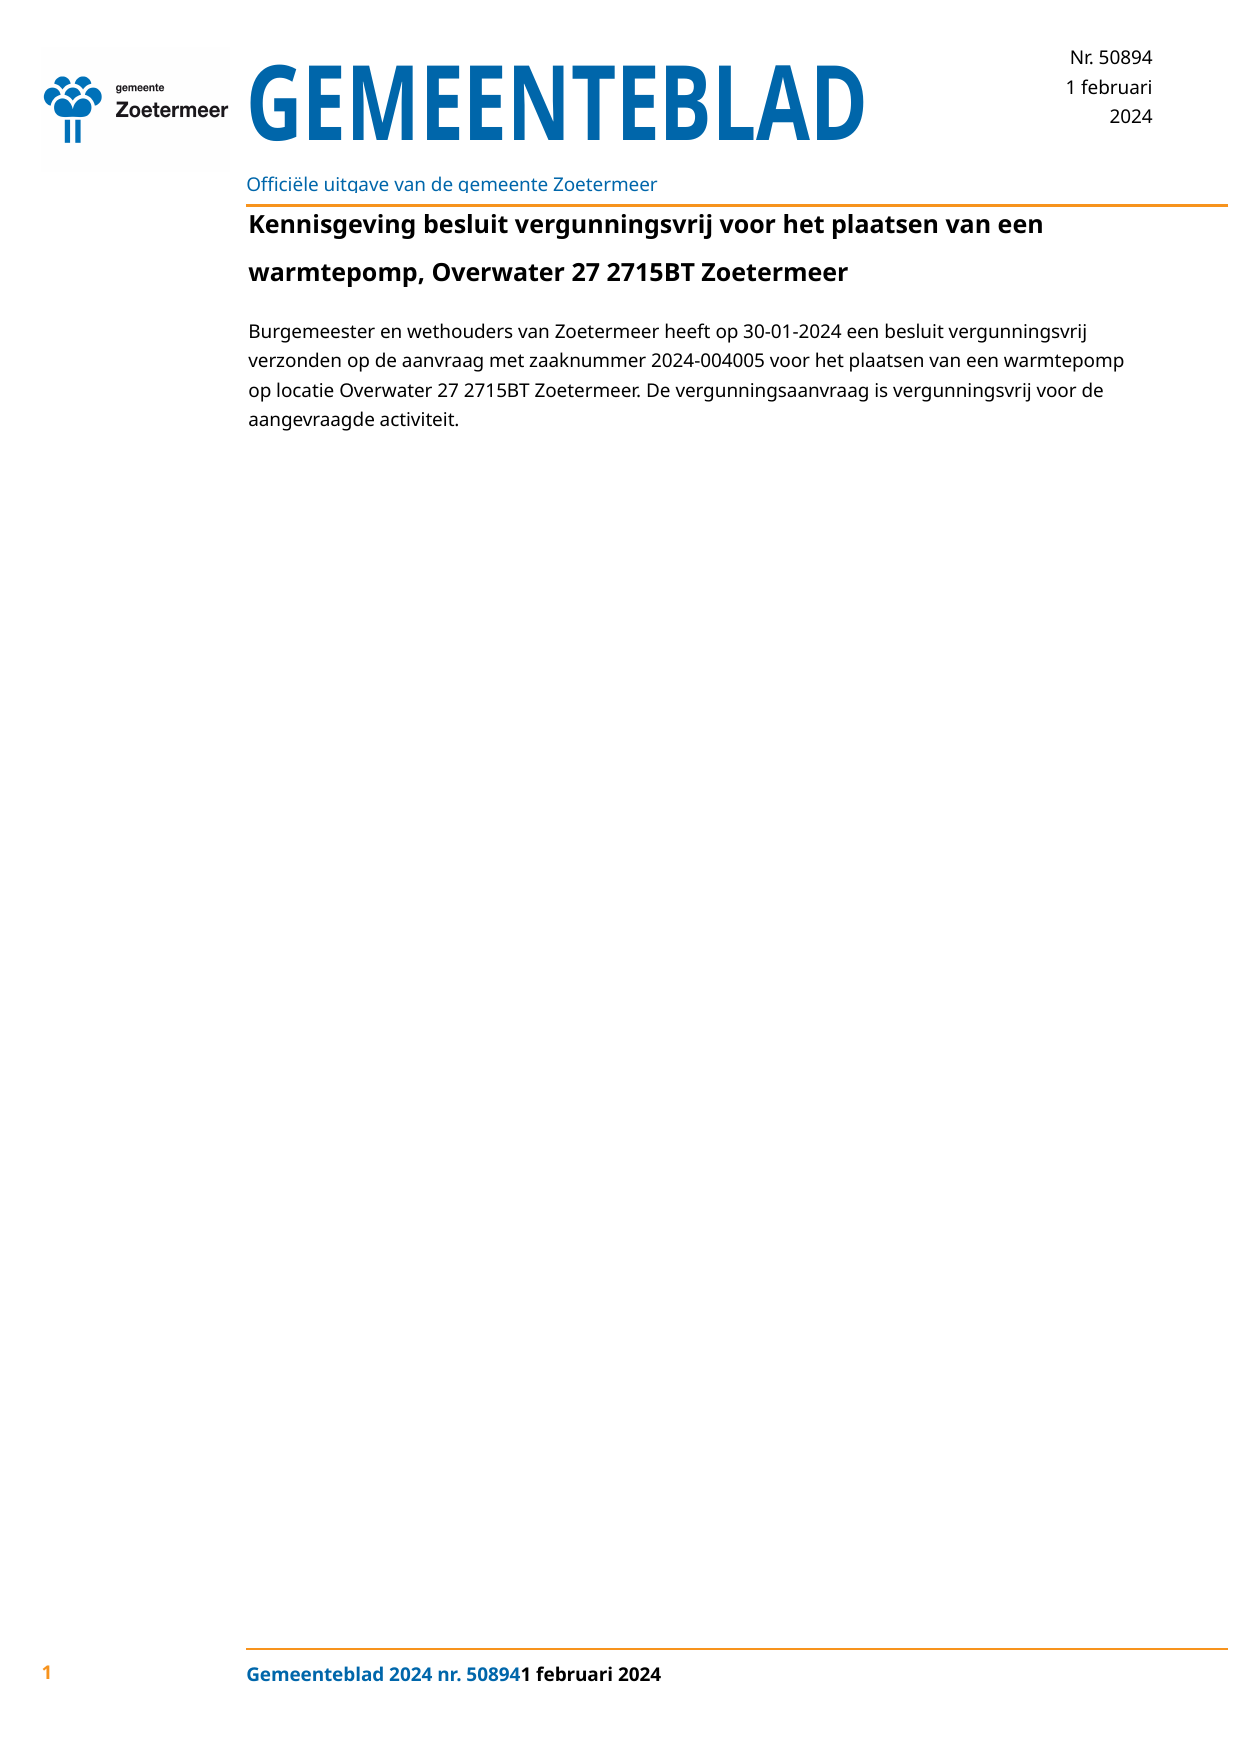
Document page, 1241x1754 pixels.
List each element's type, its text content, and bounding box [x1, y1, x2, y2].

text Kennisgeving besluit vergunningsvrij voor het plaatsen van een warmtepomp, Overwater 27 2715BT Zoetermeer [248, 207, 1152, 288]
picture [41, 47, 231, 172]
text Burgemeester en wethouders van Zoetermeer heeft op 30-01-2024 een besluit vergunningsvrij verzonden op de aanvraag met zaaknummer 2024-004005 voor het plaatsen van een warmtepomp op locatie Overwater 27 2715BT Zoetermeer. De vergunningsaanvraag is vergunningsvrij voor de aangevraagde activiteit. [248, 318, 1152, 432]
